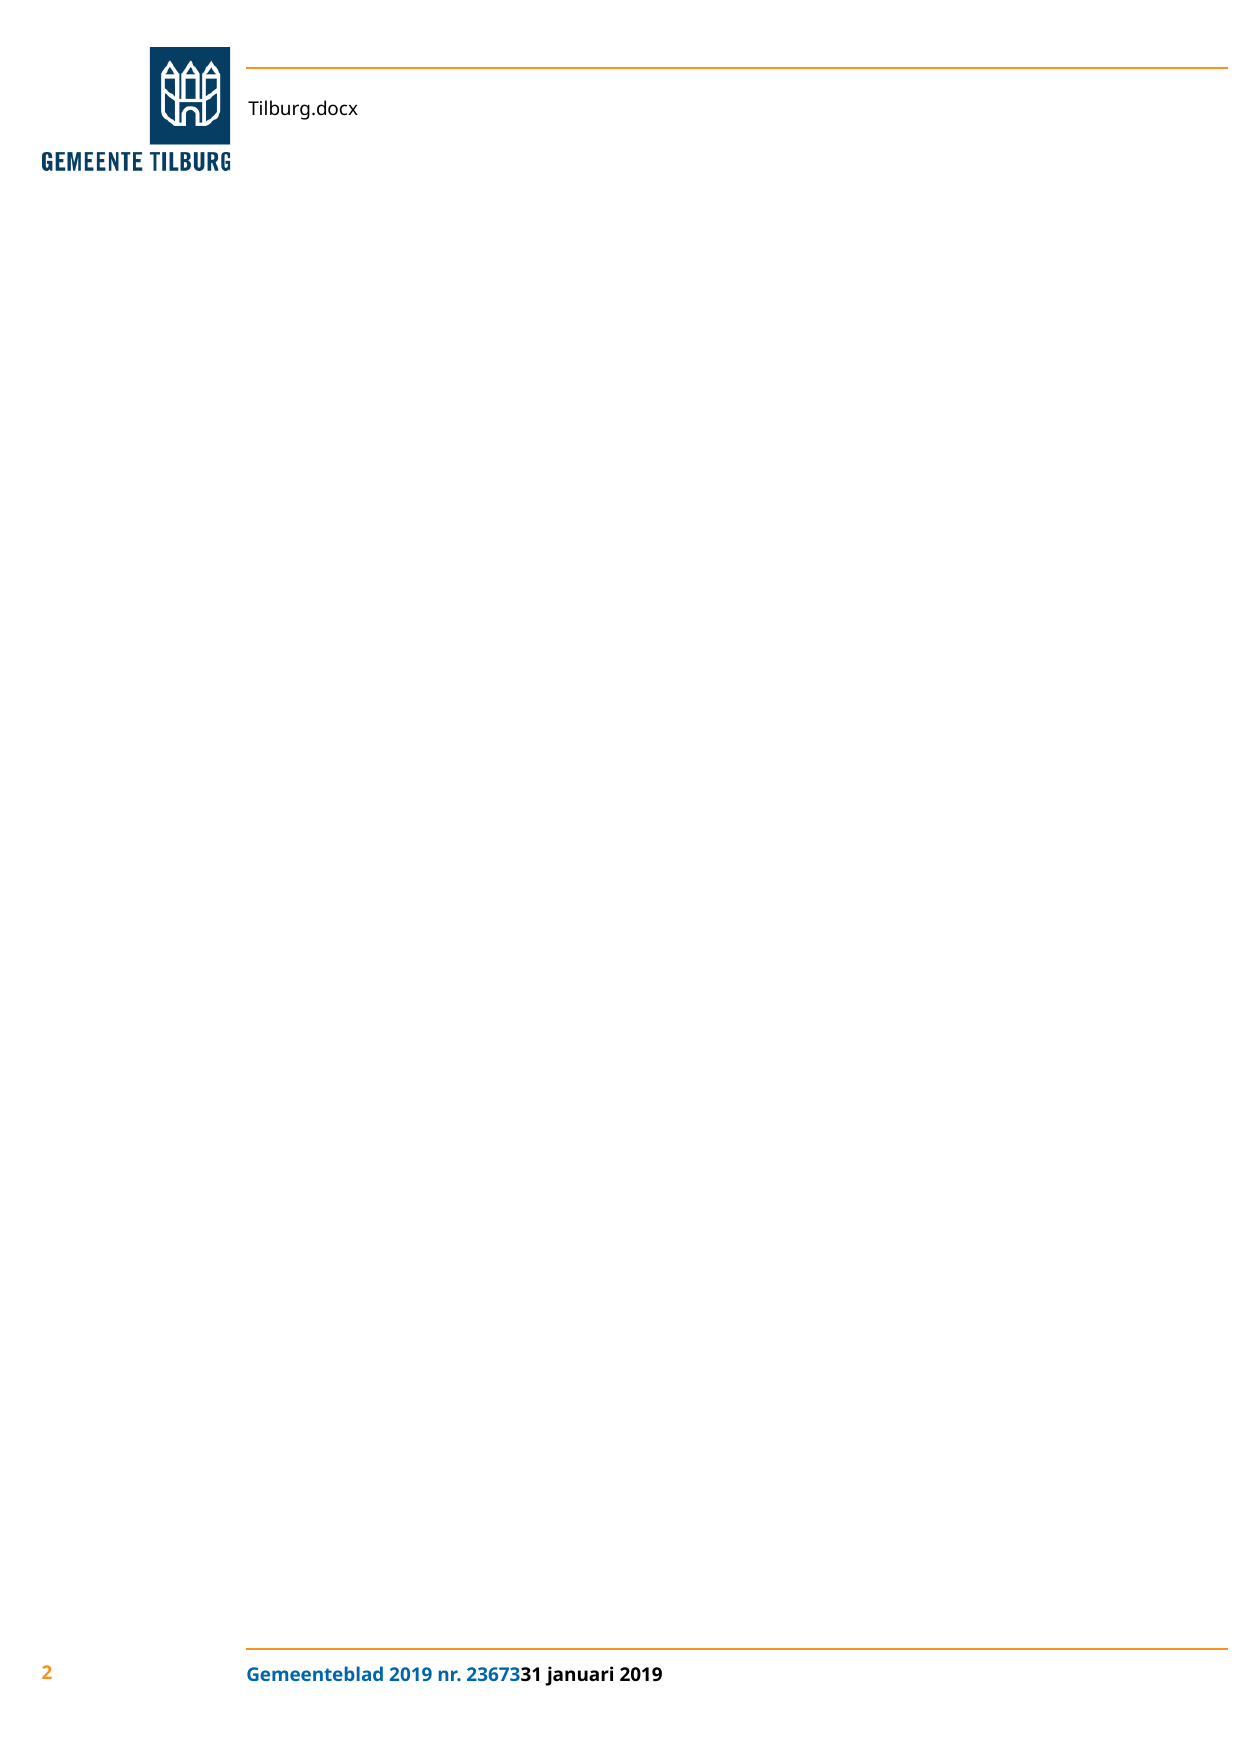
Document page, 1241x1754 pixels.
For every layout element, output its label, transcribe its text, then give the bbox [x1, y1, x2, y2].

picture [41, 47, 231, 172]
text Tilburg.docx [248, 95, 1152, 121]
